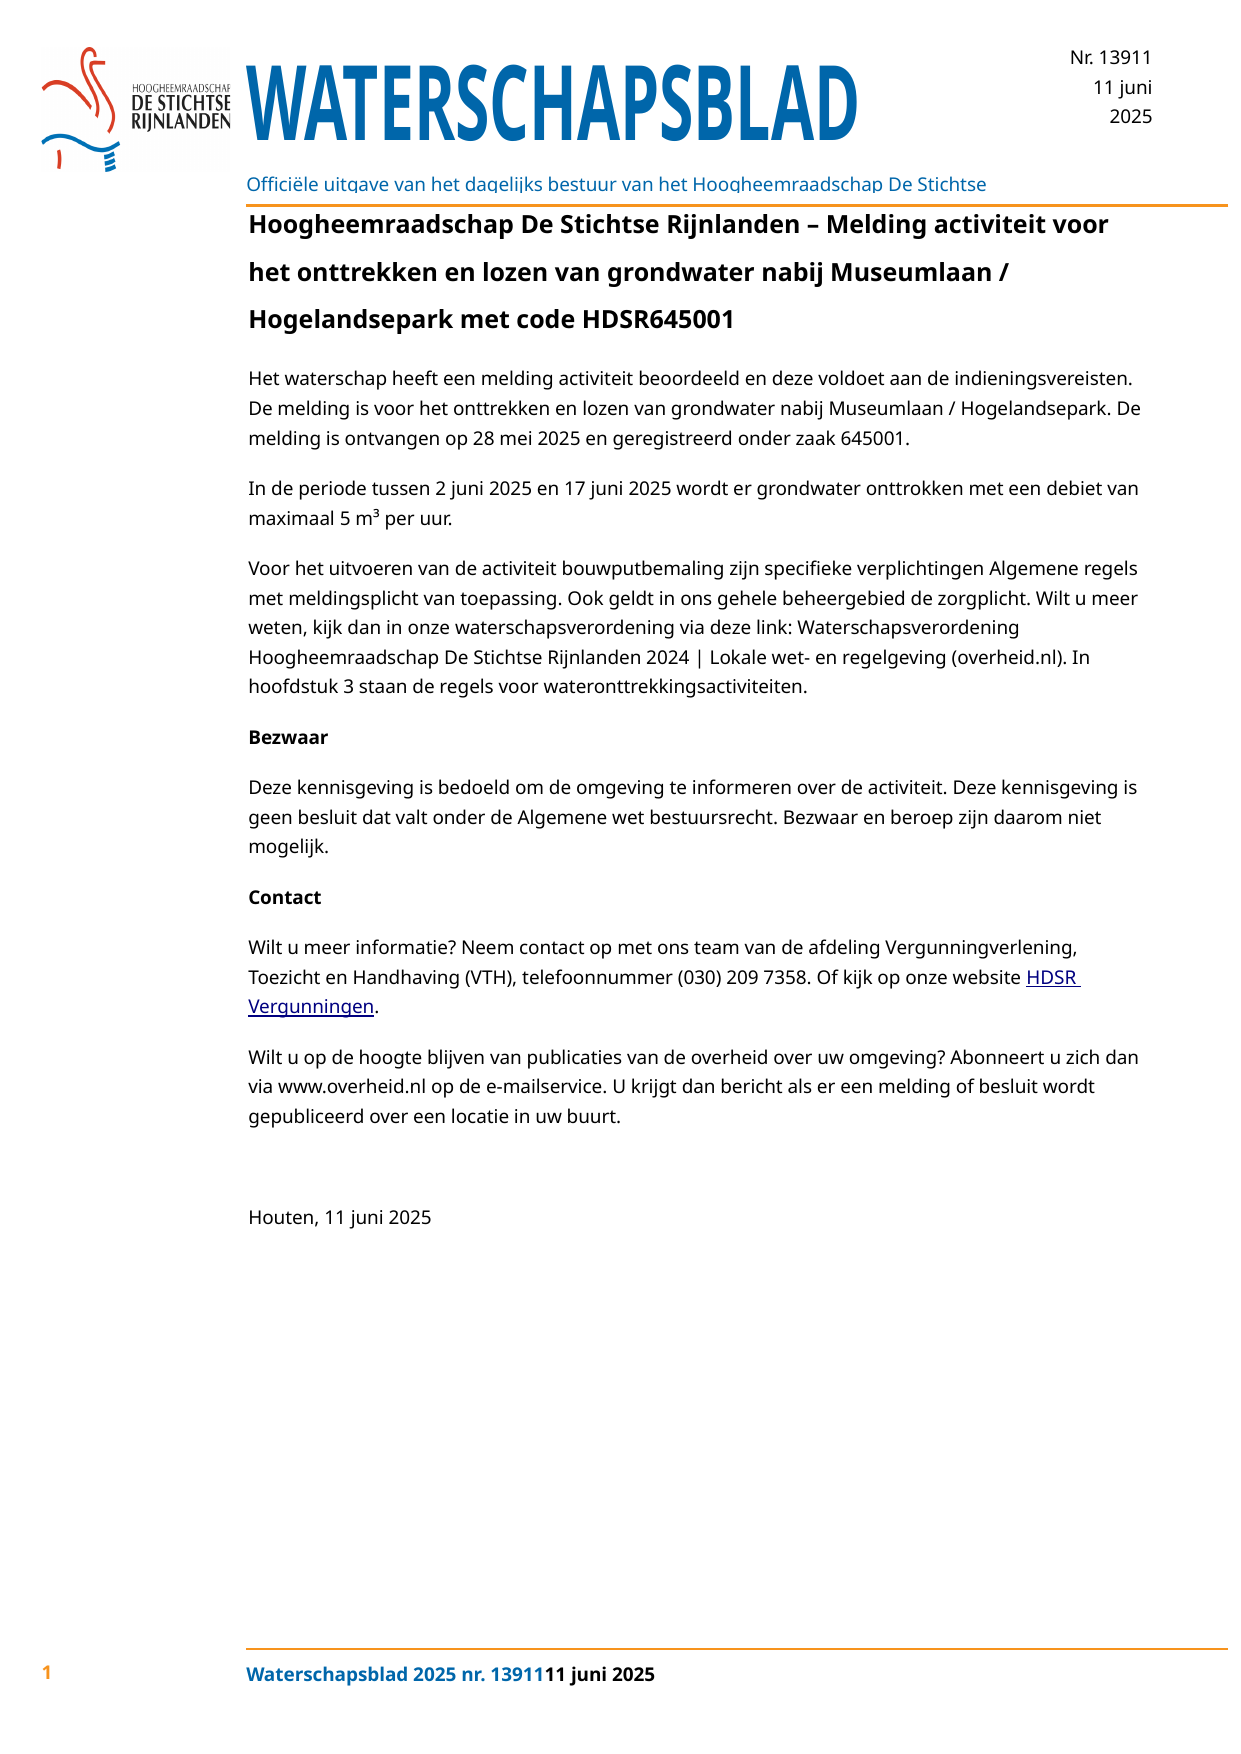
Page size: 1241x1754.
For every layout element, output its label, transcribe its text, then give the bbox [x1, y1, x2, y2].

text Wilt u meer informatie? Neem contact op met ons team van de afdeling Vergunningverlening, Toezicht en Handhaving (VTH), telefoonnummer (030) 209 7358. Of kijk op onze website HDSR Vergunningen. [248, 934, 1152, 1019]
text Voor het uitvoeren van de activiteit bouwputbemaling zijn specifieke verplichtingen Algemene regels met meldingsplicht van toepassing. Ook geldt in ons gehele beheergebied de zorgplicht. Wilt u meer weten, kijk dan in onze waterschapsverordening via deze link: Waterschapsverordening Hoogheemraadschap De Stichtse Rijnlanden 2024 | Lokale wet- en regelgeving (overheid.nl). In hoofdstuk 3 staan de regels voor wateronttrekkingsactiviteiten. [248, 555, 1152, 699]
text Bezwaar [248, 724, 1152, 749]
text Deze kennisgeving is bedoeld om de omgeving te informeren over de activiteit. Deze kennisgeving is geen besluit dat valt onder de Algemene wet bestuursrecht. Bezwaar en beroep zijn daarom niet mogelijk. [248, 774, 1152, 859]
text Wilt u op de hoogte blijven van publicaties van de overheid over uw omgeving? Abonneert u zich dan via www.overheid.nl op de e-mailservice. U krijgt dan bericht als er een melding of besluit wordt gepubliceerd over een locatie in uw buurt. [248, 1044, 1152, 1129]
text Hoogheemraadschap De Stichtse Rijnlanden – Melding activiteit voor het onttrekken en lozen van grondwater nabij Museumlaan / Hogelandsepark met code HDSR645001 [248, 207, 1152, 336]
text Het waterschap heeft een melding activiteit beoordeeld en deze voldoet aan de indieningsvereisten. De melding is voor het onttrekken en lozen van grondwater nabij Museumlaan / Hogelandsepark. De melding is ontvangen op 28 mei 2025 en geregistreerd onder zaak 645001. [248, 366, 1152, 450]
text Contact [248, 884, 1152, 909]
text Houten, 11 juni 2025 [248, 1204, 1152, 1229]
picture [41, 47, 231, 172]
text In de periode tussen 2 juni 2025 en 17 juni 2025 wordt er grondwater onttrokken met een debiet van maximaal 5 m³ per uur. [248, 475, 1152, 530]
